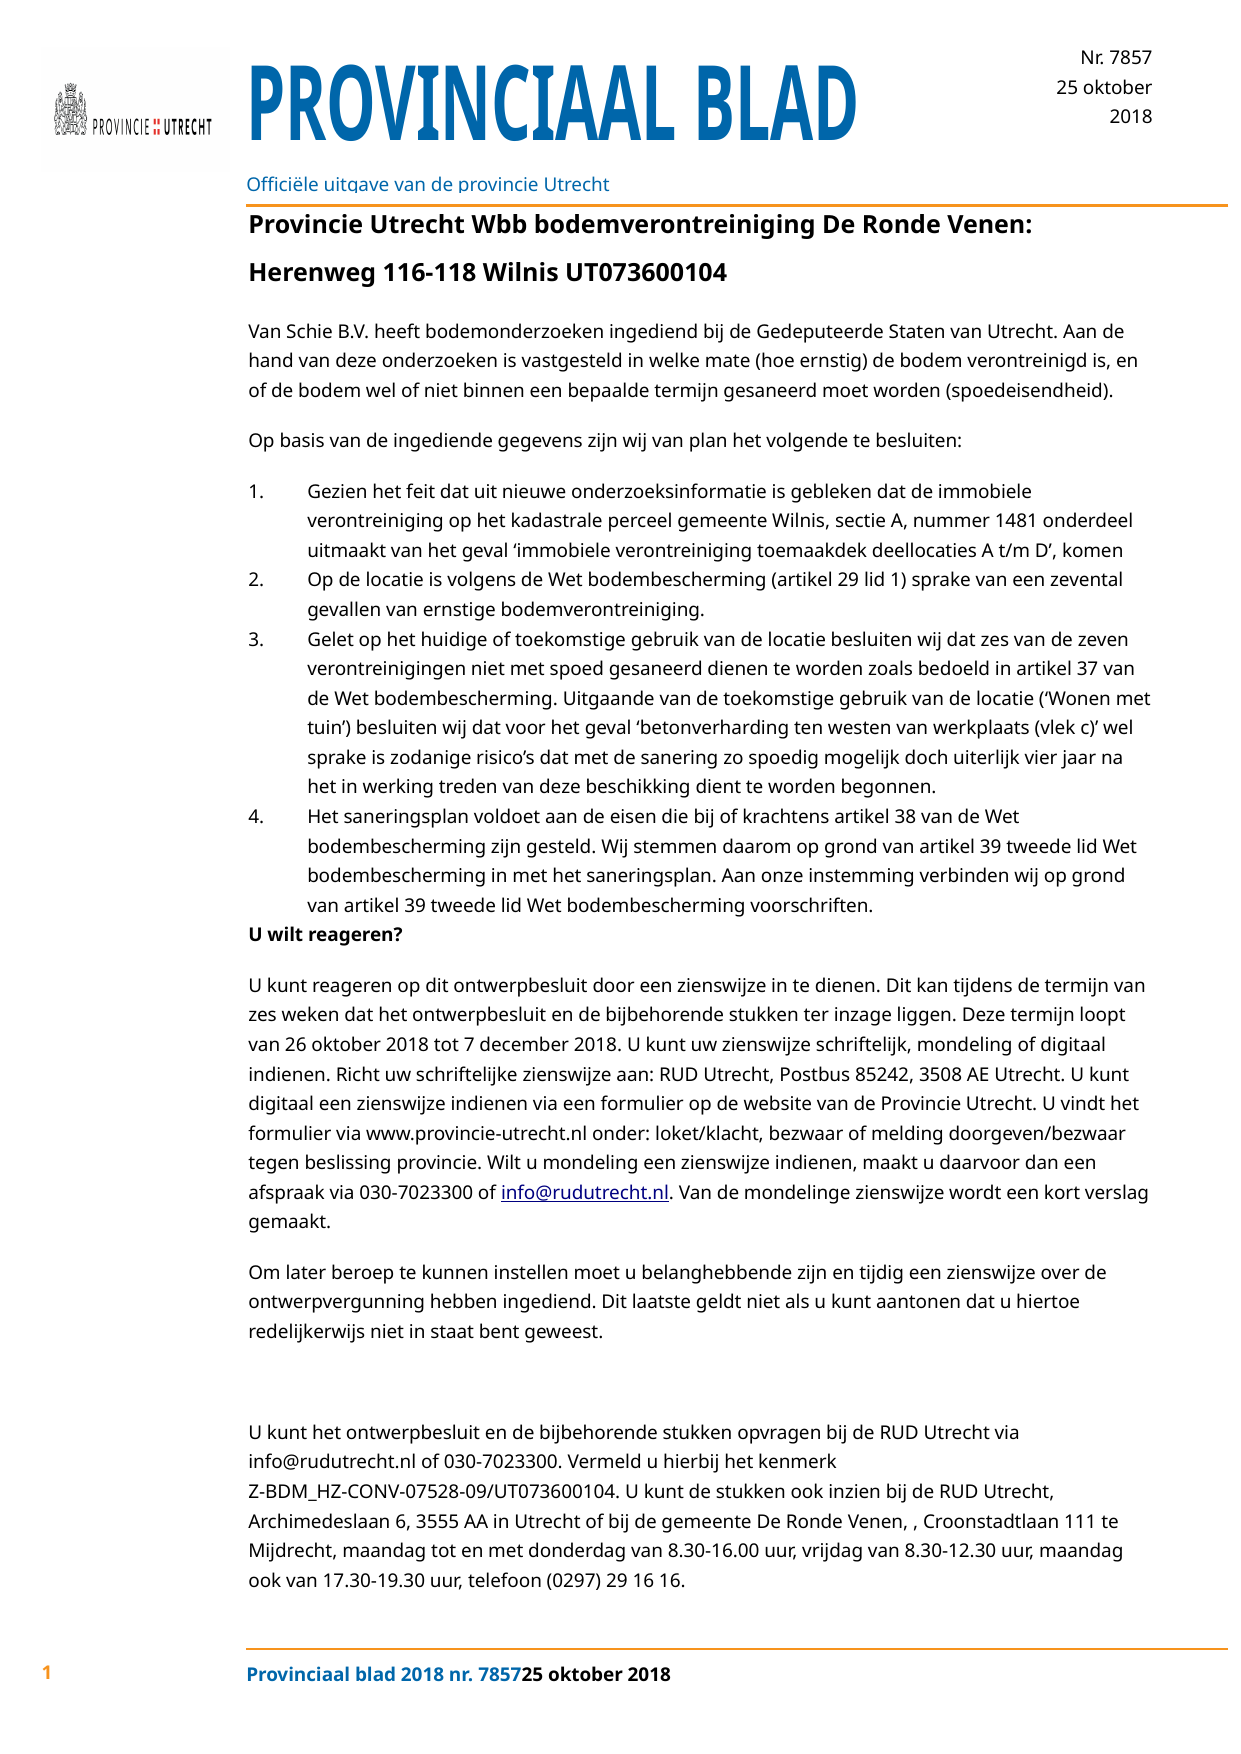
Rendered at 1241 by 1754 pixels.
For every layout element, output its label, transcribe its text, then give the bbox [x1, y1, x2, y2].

list Op de locatie is volgens de Wet bodembescherming (artikel 29 lid 1) sprake van een zevental gevallen van ernstige bodemverontreiniging. [248, 567, 1152, 622]
text Op basis van de ingediende gegevens zijn wij van plan het volgende te besluiten: [248, 427, 1152, 453]
list Gezien het feit dat uit nieuwe onderzoeksinformatie is gebleken dat de immobiele verontreiniging op het kadastrale perceel gemeente Wilnis, sectie A, nummer 1481 onderdeel uitmaakt van het geval ‘immobiele verontreiniging toemaakdek deellocaties A t/m D’, komen [248, 478, 1152, 563]
text Van Schie B.V. heeft bodemonderzoeken ingediend bij de Gedeputeerde Staten van Utrecht. Aan de hand van deze onderzoeken is vastgesteld in welke mate (hoe ernstig) de bodem verontreinigd is, en of de bodem wel of niet binnen een bepaalde termijn gesaneerd moet worden (spoedeisendheid). [248, 318, 1152, 403]
text U kunt het ontwerpbesluit en de bijbehorende stukken opvragen bij de RUD Utrecht via info@rudutrecht.nl of 030-7023300. Vermeld u hierbij het kenmerk Z-BDM_HZ-CONV-07528-09/UT073600104. U kunt de stukken ook inzien bij de RUD Utrecht, Archimedeslaan 6, 3555 AA in Utrecht of bij de gemeente De Ronde Venen, , Croonstadtlaan 111 te Mijdrecht, maandag tot en met donderdag van 8.30-16.00 uur, vrijdag van 8.30-12.30 uur, maandag ook van 17.30-19.30 uur, telefoon (0297) 29 16 16. [248, 1419, 1152, 1593]
list Het saneringsplan voldoet aan de eisen die bij of krachtens artikel 38 van de Wet bodembescherming zijn gesteld. Wij stemmen daarom op grond van artikel 39 tweede lid Wet bodembescherming in met het saneringsplan. Aan onze instemming verbinden wij op grond van artikel 39 tweede lid Wet bodembescherming voorschriften. [248, 803, 1152, 918]
text U kunt reageren op dit ontwerpbesluit door een zienswijze in te dienen. Dit kan tijdens de termijn van zes weken dat het ontwerpbesluit en de bijbehorende stukken ter inzage liggen. Deze termijn loopt van 26 oktober 2018 tot 7 december 2018. U kunt uw zienswijze schriftelijk, mondeling of digitaal indienen. Richt uw schriftelijke zienswijze aan: RUD Utrecht, Postbus 85242, 3508 AE Utrecht. U kunt digitaal een zienswijze indienen via een formulier op de website van de Provincie Utrecht. U vindt het formulier via www.provincie-utrecht.nl onder: loket/klacht, bezwaar of melding doorgeven/bezwaar tegen beslissing provincie. Wilt u mondeling een zienswijze indienen, maakt u daarvoor dan een afspraak via 030-7023300 of info@rudutrecht.nl. Van de mondelinge zienswijze wordt een kort verslag gemaakt. [248, 972, 1152, 1234]
text Provincie Utrecht Wbb bodemverontreiniging De Ronde Venen: Herenweg 116-118 Wilnis UT073600104 [248, 207, 1152, 288]
text U wilt reageren? [248, 922, 1152, 947]
text Om later beroep te kunnen instellen moet u belanghebbende zijn en tijdig een zienswijze over de ontwerpvergunning hebben ingediend. Dit laatste geldt niet als u kunt aantonen dat u hiertoe redelijkerwijs niet in staat bent geweest. [248, 1259, 1152, 1344]
picture [41, 47, 231, 172]
list Gelet op het huidige of toekomstige gebruik van de locatie besluiten wij dat zes van de zeven verontreinigingen niet met spoed gesaneerd dienen te worden zoals bedoeld in artikel 37 van de Wet bodembescherming. Uitgaande van de toekomstige gebruik van de locatie (‘Wonen met tuin’) besluiten wij dat voor het geval ‘betonverharding ten westen van werkplaats (vlek c)’ wel sprake is zodanige risico’s dat met de sanering zo spoedig mogelijk doch uiterlijk vier jaar na het in werking treden van deze beschikking dient te worden begonnen. [248, 626, 1152, 799]
